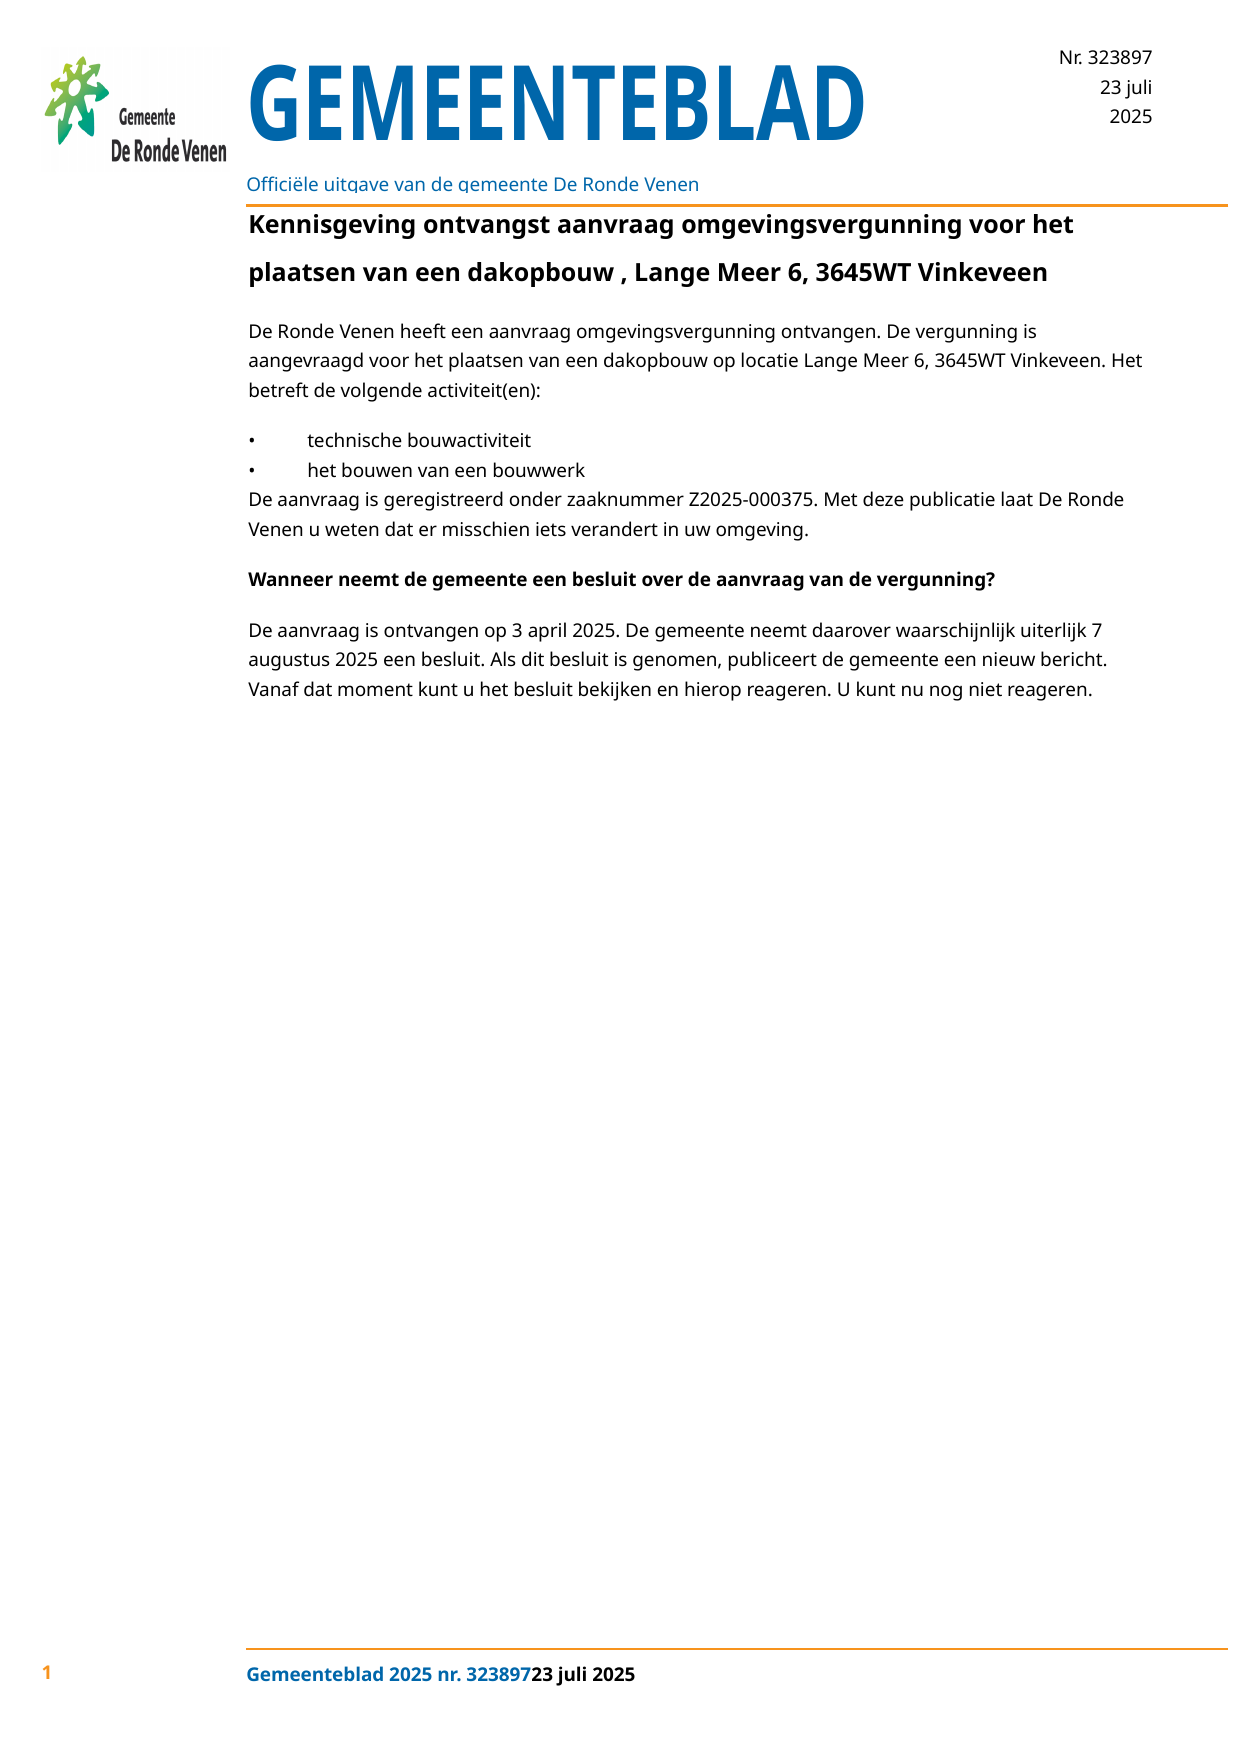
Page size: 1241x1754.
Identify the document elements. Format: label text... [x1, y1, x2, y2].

text Wanneer neemt de gemeente een besluit over de aanvraag van de vergunning? [248, 567, 1152, 592]
list technische bouwactiviteit [248, 427, 1152, 453]
text De Ronde Venen heeft een aanvraag omgevingsvergunning ontvangen. De vergunning is aangevraagd voor het plaatsen van een dakopbouw op locatie Lange Meer 6, 3645WT Vinkeveen. Het betreft de volgende activiteit(en): [248, 318, 1152, 403]
picture [41, 47, 231, 172]
text Kennisgeving ontvangst aanvraag omgevingsvergunning voor het plaatsen van een dakopbouw , Lange Meer 6, 3645WT Vinkeveen [248, 207, 1152, 288]
text De aanvraag is geregistreerd onder zaaknummer Z2025-000375. Met deze publicatie laat De Ronde Venen u weten dat er misschien iets verandert in uw omgeving. [248, 487, 1152, 542]
text De aanvraag is ontvangen op 3 april 2025. De gemeente neemt daarover waarschijnlijk uiterlijk 7 augustus 2025 een besluit. Als dit besluit is genomen, publiceert de gemeente een nieuw bericht. Vanaf dat moment kunt u het besluit bekijken en hierop reageren. U kunt nu nog niet reageren. [248, 617, 1152, 702]
list het bouwen van een bouwwerk [248, 457, 1152, 483]
